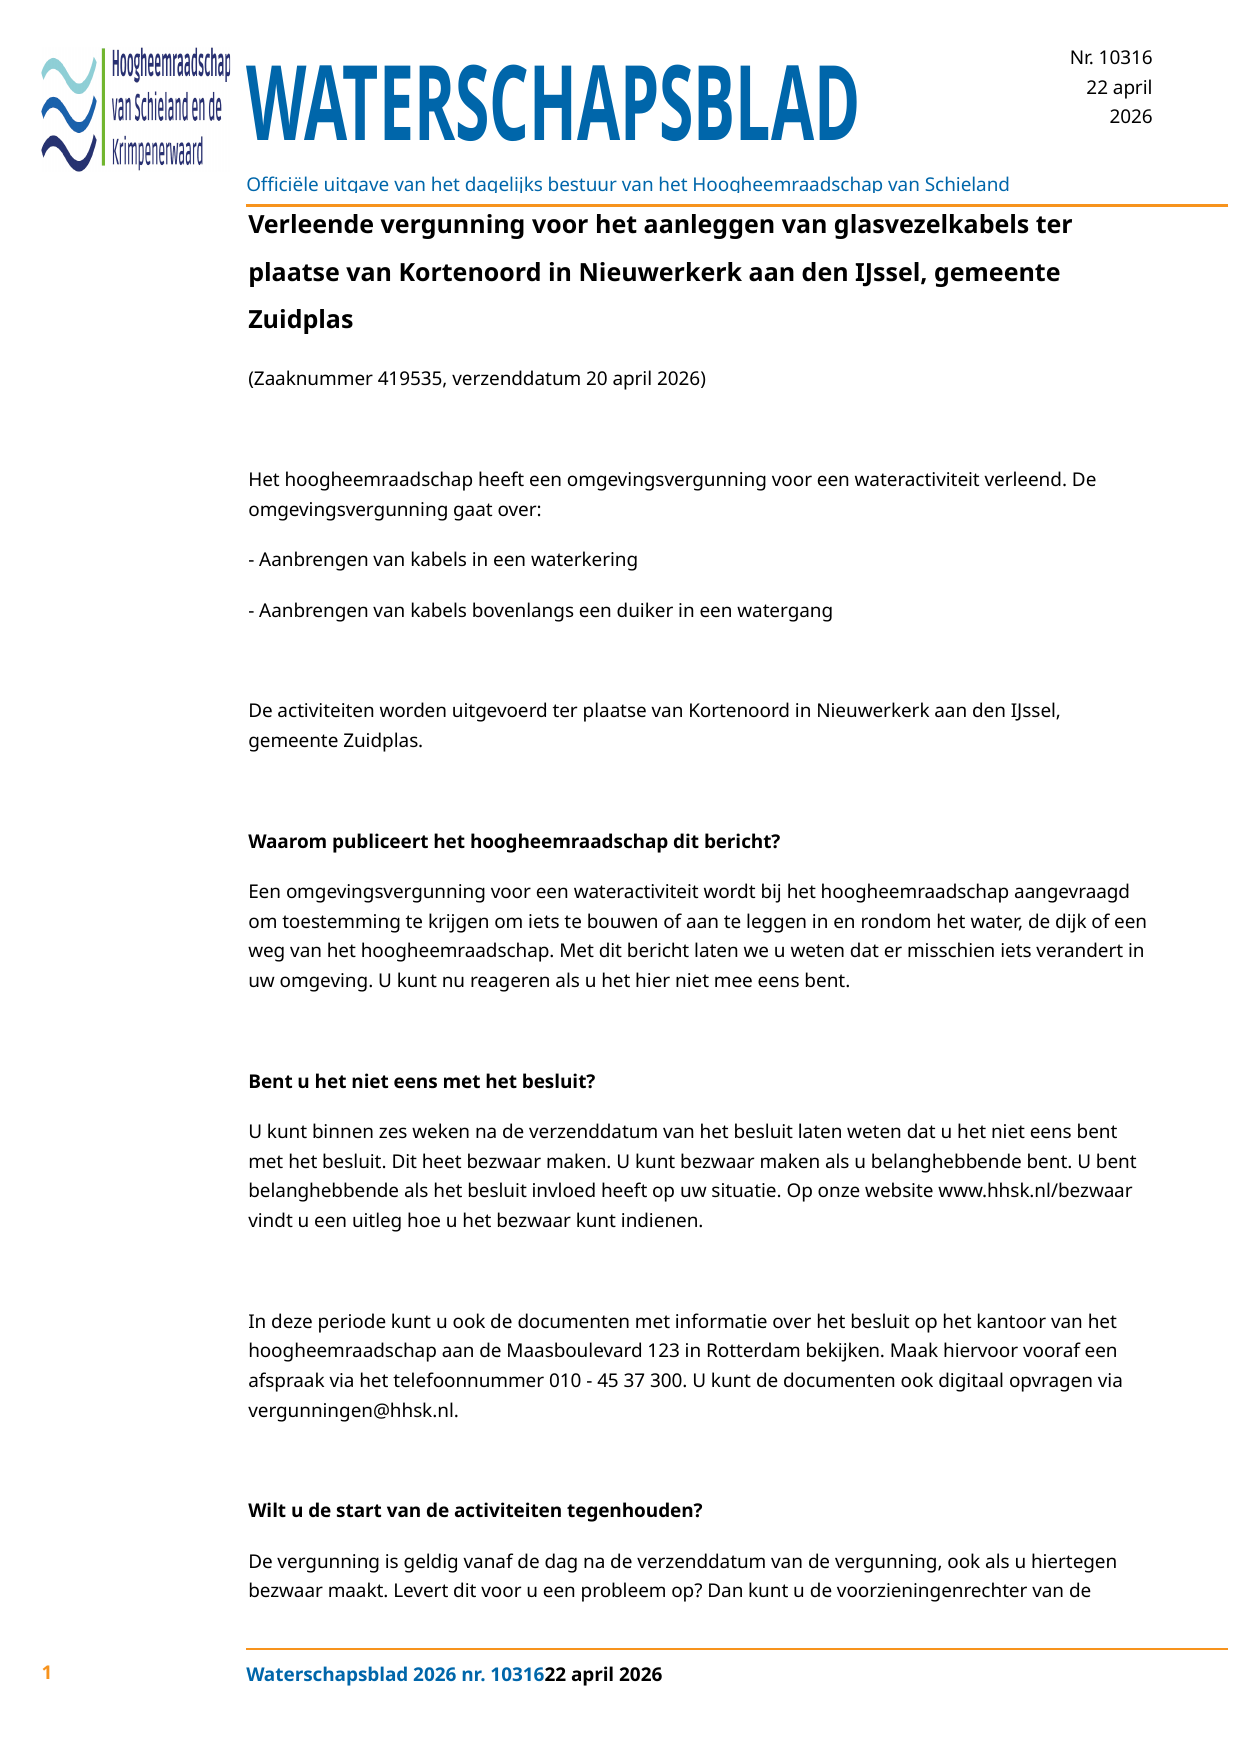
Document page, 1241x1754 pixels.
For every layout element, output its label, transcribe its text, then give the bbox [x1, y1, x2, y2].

text De activiteiten worden uitgevoerd ter plaatse van Kortenoord in Nieuwerkerk aan den IJssel, gemeente Zuidplas. [248, 698, 1152, 753]
text Wilt u de start van de activiteiten tegenhouden? [248, 1498, 1152, 1523]
text U kunt binnen zes weken na de verzenddatum van het besluit laten weten dat u het niet eens bent met het besluit. Dit heet bezwaar maken. U kunt bezwaar maken als u belanghebbende bent. U bent belanghebbende als het besluit invloed heeft op uw situatie. Op onze website www.hhsk.nl/bezwaar vindt u een uitleg hoe u het bezwaar kunt indienen. [248, 1118, 1152, 1233]
text Verleende vergunning voor het aanleggen van glasvezelkabels ter plaatse van Kortenoord in Nieuwerkerk aan den IJssel, gemeente Zuidplas [248, 207, 1152, 336]
text In deze periode kunt u ook de documenten met informatie over het besluit op het kantoor van het hoogheemraadschap aan de Maasboulevard 123 in Rotterdam bekijken. Maak hiervoor vooraf een afspraak via het telefoonnummer 010 - 45 37 300. U kunt de documenten ook digitaal opvragen via vergunningen@hhsk.nl. [248, 1308, 1152, 1422]
text De vergunning is geldig vanaf de dag na de verzenddatum van de vergunning, ook als u hiertegen bezwaar maakt. Levert dit voor u een probleem op? Dan kunt u de voorzieningenrechter van de [248, 1548, 1152, 1603]
text Een omgevingsvergunning voor een wateractiviteit wordt bij het hoogheemraadschap aangevraagd om toestemming te krijgen om iets te bouwen of aan te leggen in en rondom het water, de dijk of een weg van het hoogheemraadschap. Met dit bericht laten we u weten dat er misschien iets verandert in uw omgeving. U kunt nu reageren als u het hier niet mee eens bent. [248, 878, 1152, 993]
text (Zaaknummer 419535, verzenddatum 20 april 2026) [248, 366, 1152, 391]
text Het hoogheemraadschap heeft een omgevingsvergunning voor een wateractiviteit verleend. De omgevingsvergunning gaat over: [248, 466, 1152, 522]
text - Aanbrengen van kabels bovenlangs een duiker in een watergang [248, 597, 1152, 622]
text Waarom publiceert het hoogheemraadschap dit bericht? [248, 828, 1152, 854]
text - Aanbrengen van kabels in een waterkering [248, 546, 1152, 572]
picture [41, 47, 231, 172]
text Bent u het niet eens met het besluit? [248, 1068, 1152, 1094]
